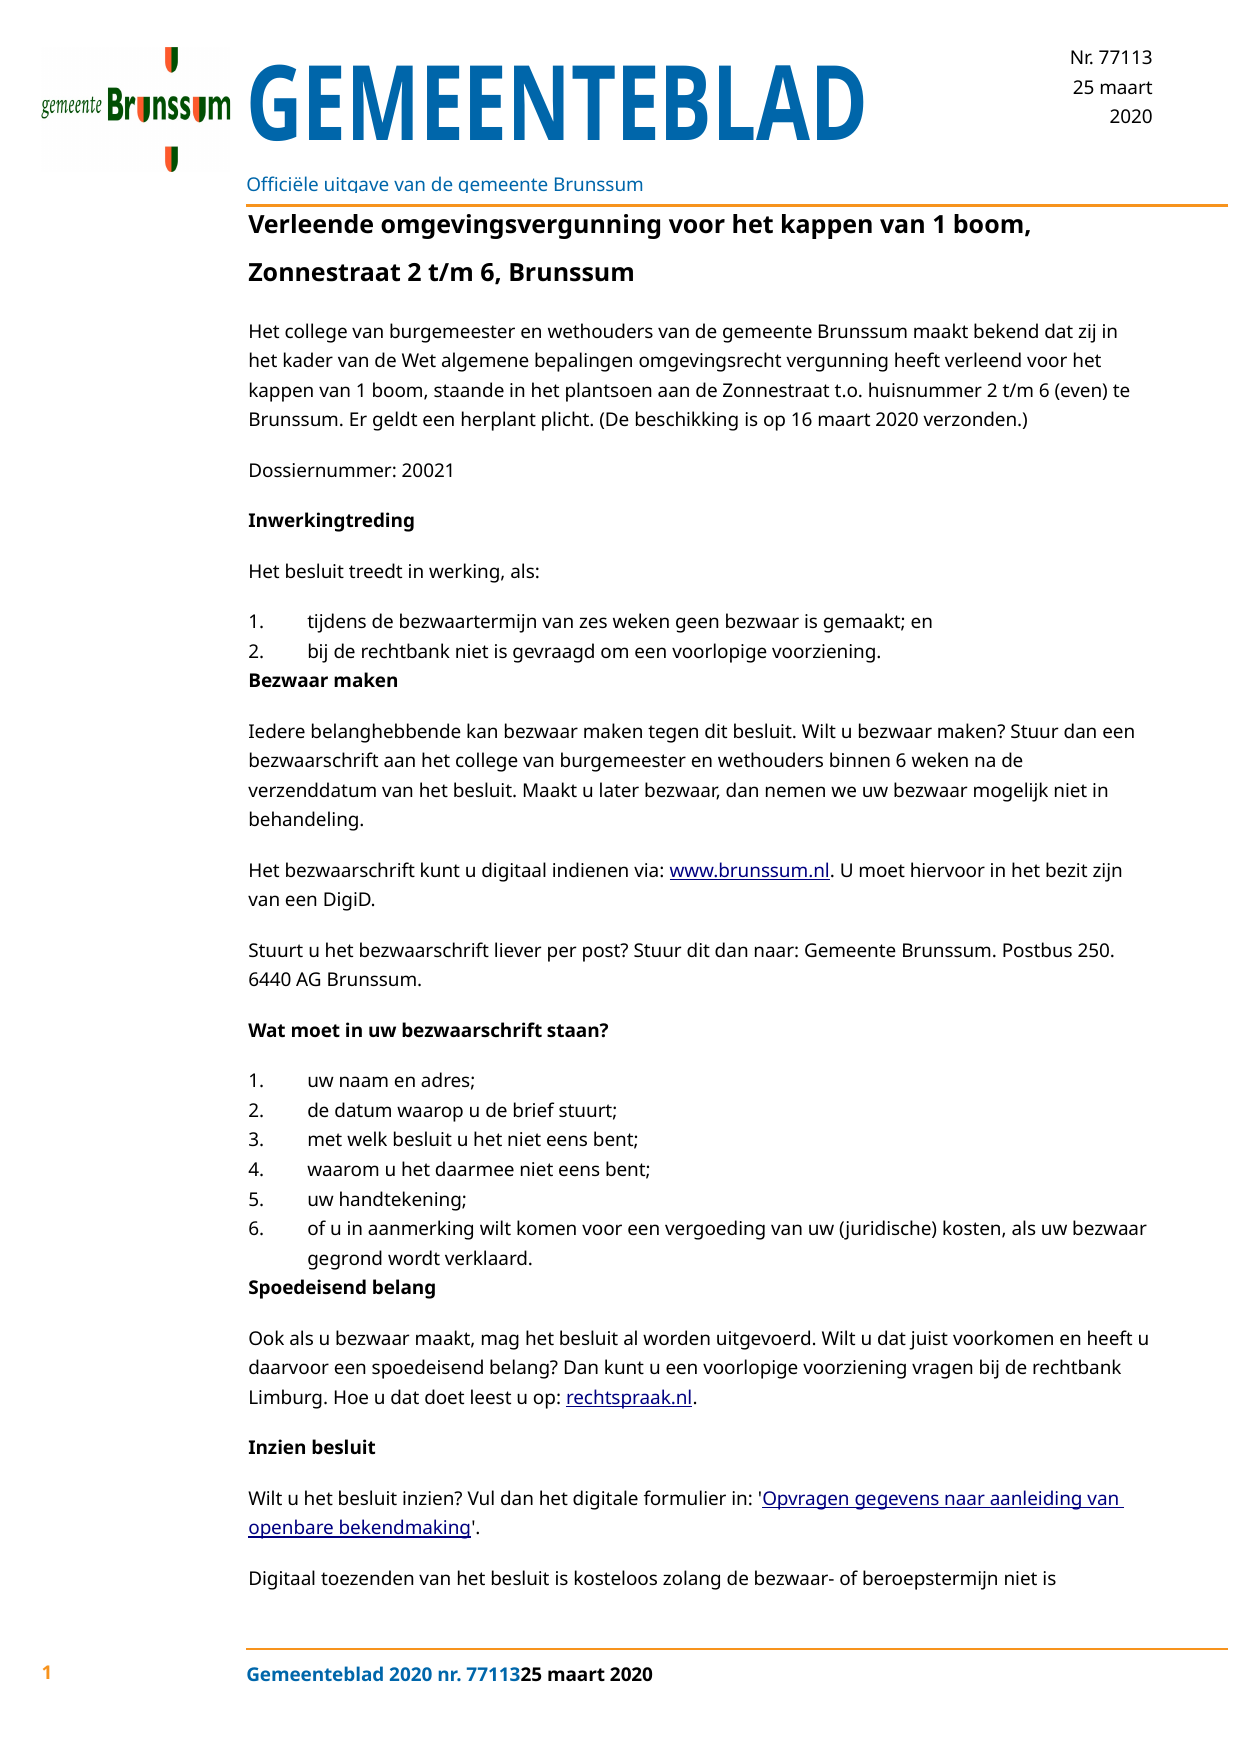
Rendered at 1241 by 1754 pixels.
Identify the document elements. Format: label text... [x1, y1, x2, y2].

text Spoedeisend belang [248, 1274, 1152, 1300]
text Bezwaar maken [248, 667, 1152, 693]
list met welk besluit u het niet eens bent; [248, 1127, 1152, 1152]
text Iedere belanghebbende kan bezwaar maken tegen dit besluit. Wilt u bezwaar maken? Stuur dan een bezwaarschrift aan het college van burgemeester en wethouders binnen 6 weken na de verzenddatum van het besluit. Maakt u later bezwaar, dan nemen we uw bezwaar mogelijk niet in behandeling. [248, 718, 1152, 832]
picture [41, 47, 231, 172]
text Verleende omgevingsvergunning voor het kappen van 1 boom, Zonnestraat 2 t/m 6, Brunssum [248, 207, 1152, 288]
text Wilt u het besluit inzien? Vul dan het digitale formulier in: 'Opvragen gegevens naar aanleiding van openbare bekendmaking'. [248, 1485, 1152, 1540]
text Inzien besluit [248, 1434, 1152, 1460]
list of u in aanmerking wilt komen voor een vergoeding van uw (juridische) kosten, als uw bezwaar gegrond wordt verklaard. [248, 1215, 1152, 1271]
text Ook als u bezwaar maakt, mag het besluit al worden uitgevoerd. Wilt u dat juist voorkomen en heeft u daarvoor een spoedeisend belang? Dan kunt u een voorlopige voorziening vragen bij de rechtbank Limburg. Hoe u dat doet leest u op: rechtspraak.nl. [248, 1325, 1152, 1410]
list de datum waarop u de brief stuurt; [248, 1097, 1152, 1123]
text Wat moet in uw bezwaarschrift staan? [248, 1017, 1152, 1043]
list uw handtekening; [248, 1186, 1152, 1212]
text Stuurt u het bezwaarschrift liever per post? Stuur dit dan naar: Gemeente Brunssum. Postbus 250. 6440 AG Brunssum. [248, 937, 1152, 992]
text Het besluit treedt in werking, als: [248, 558, 1152, 584]
text Dossiernummer: 20021 [248, 457, 1152, 483]
list bij de rechtbank niet is gevraagd om een voorlopige voorziening. [248, 638, 1152, 664]
list uw naam en adres; [248, 1067, 1152, 1093]
list tijdens de bezwaartermijn van zes weken geen bezwaar is gemaakt; en [248, 608, 1152, 634]
text Het bezwaarschrift kunt u digitaal indienen via: www.brunssum.nl. U moet hiervoor in het bezit zijn van een DigiD. [248, 857, 1152, 912]
text Digitaal toezenden van het besluit is kosteloos zolang de bezwaar- of beroepstermijn niet is [248, 1565, 1152, 1591]
text Het college van burgemeester en wethouders van de gemeente Brunssum maakt bekend dat zij in het kader van de Wet algemene bepalingen omgevingsrecht vergunning heeft verleend voor het kappen van 1 boom, staande in het plantsoen aan de Zonnestraat t.o. huisnummer 2 t/m 6 (even) te Brunssum. Er geldt een herplant plicht. (De beschikking is op 16 maart 2020 verzonden.) [248, 318, 1152, 432]
list waarom u het daarmee niet eens bent; [248, 1156, 1152, 1182]
text Inwerkingtreding [248, 507, 1152, 533]
